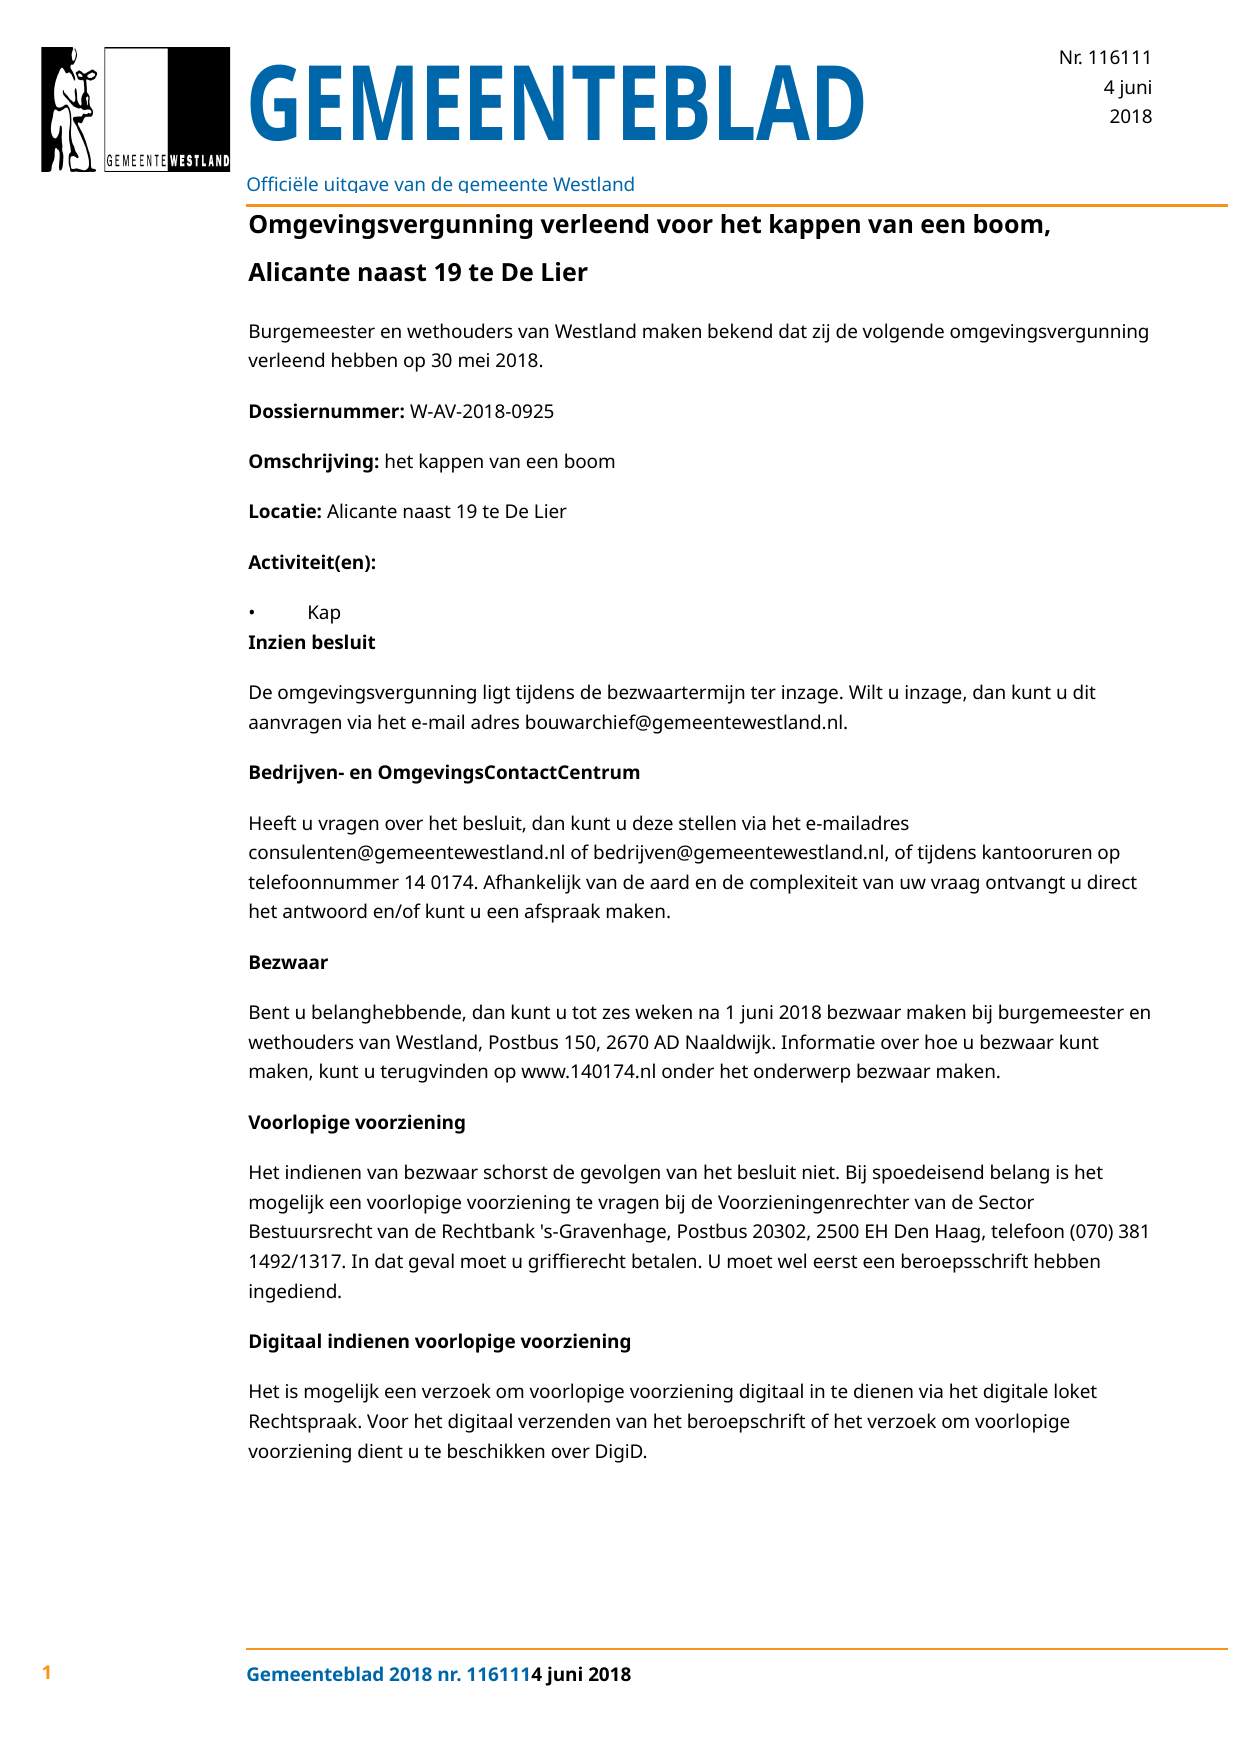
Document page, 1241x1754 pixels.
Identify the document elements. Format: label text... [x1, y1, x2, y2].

text Voorlopige voorziening [248, 1109, 1152, 1135]
list Kap [248, 599, 1152, 625]
text Bent u belanghebbende, dan kunt u tot zes weken na 1 juni 2018 bezwaar maken bij burgemeester en wethouders van Westland, Postbus 150, 2670 AD Naaldwijk. Informatie over hoe u bezwaar kunt maken, kunt u terugvinden op www.140174.nl onder het onderwerp bezwaar maken. [248, 999, 1152, 1084]
picture [41, 47, 231, 172]
text Locatie: Alicante naast 19 te De Lier [248, 499, 1152, 524]
text Burgemeester en wethouders van Westland maken bekend dat zij de volgende omgevingsvergunning verleend hebben op 30 mei 2018. [248, 318, 1152, 373]
text Omgevingsvergunning verleend voor het kappen van een boom, Alicante naast 19 te De Lier [248, 207, 1152, 288]
text Digitaal indienen voorlopige voorziening [248, 1328, 1152, 1354]
text Inzien besluit [248, 629, 1152, 655]
text Bezwaar [248, 949, 1152, 975]
text Bedrijven- en OmgevingsContactCentrum [248, 759, 1152, 785]
text Het indienen van bezwaar schorst de gevolgen van het besluit niet. Bij spoedeisend belang is het mogelijk een voorlopige voorziening te vragen bij de Voorzieningenrechter van de Sector Bestuursrecht van de Rechtbank 's-Gravenhage, Postbus 20302, 2500 EH Den Haag, telefoon (070) 381 1492/1317. In dat geval moet u griffierecht betalen. U moet wel eerst een beroepsschrift hebben ingediend. [248, 1159, 1152, 1304]
text De omgevingsvergunning ligt tijdens de bezwaartermijn ter inzage. Wilt u inzage, dan kunt u dit aanvragen via het e-mail adres bouwarchief@gemeentewestland.nl. [248, 679, 1152, 735]
text Activiteit(en): [248, 549, 1152, 575]
text Dossiernummer: W-AV-2018-0925 [248, 398, 1152, 424]
text Heeft u vragen over het besluit, dan kunt u deze stellen via het e-mailadres consulenten@gemeentewestland.nl of bedrijven@gemeentewestland.nl, of tijdens kantooruren op telefoonnummer 14 0174. Afhankelijk van de aard en de complexiteit van uw vraag ontvangt u direct het antwoord en/of kunt u een afspraak maken. [248, 810, 1152, 924]
text Het is mogelijk een verzoek om voorlopige voorziening digitaal in te dienen via het digitale loket Rechtspraak. Voor het digitaal verzenden van het beroepschrift of het verzoek om voorlopige voorziening dient u te beschikken over DigiD. [248, 1379, 1152, 1464]
text Omschrijving: het kappen van een boom [248, 448, 1152, 474]
